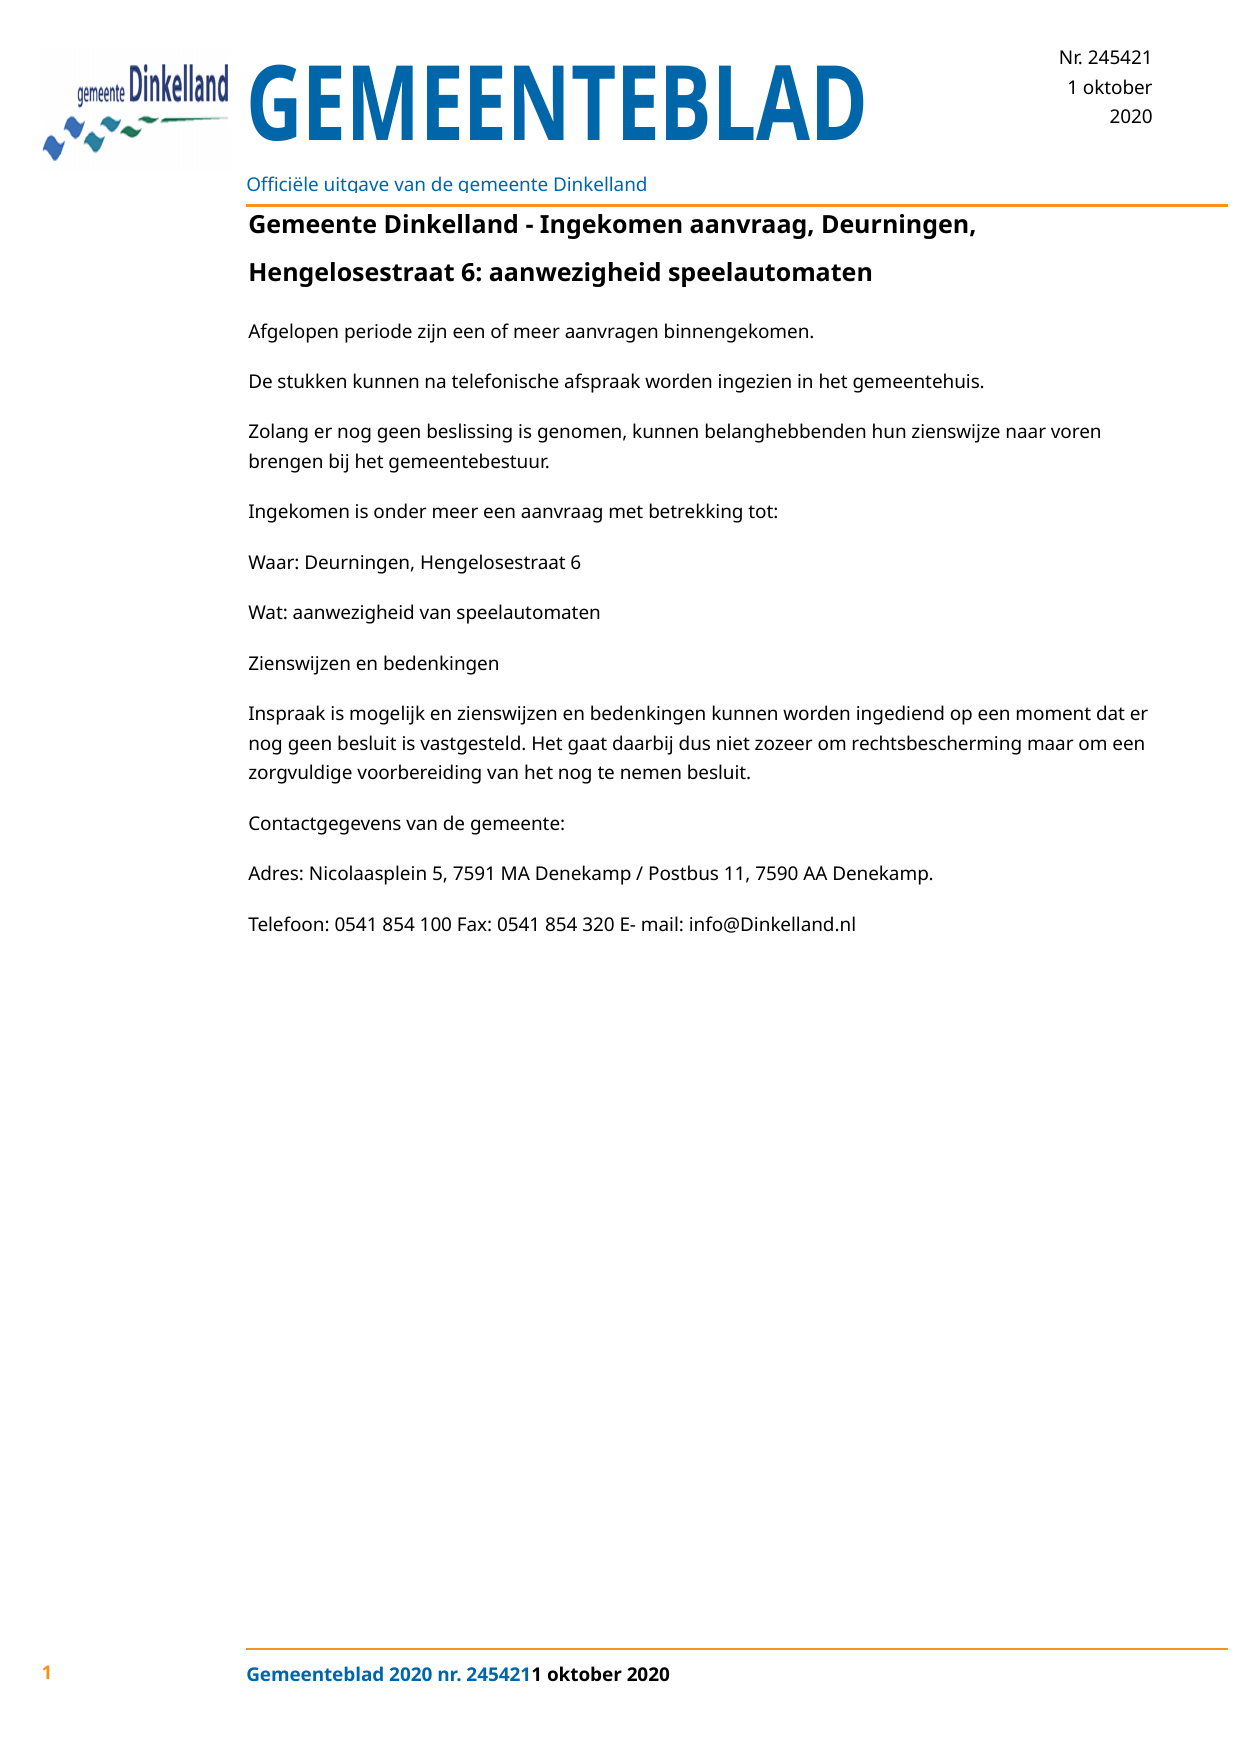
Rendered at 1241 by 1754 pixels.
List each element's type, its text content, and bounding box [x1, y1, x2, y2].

text Afgelopen periode zijn een of meer aanvragen binnengekomen. [248, 318, 1152, 344]
text Wat: aanwezigheid van speelautomaten [248, 599, 1152, 625]
text Inspraak is mogelijk en zienswijzen en bedenkingen kunnen worden ingediend op een moment dat er nog geen besluit is vastgesteld. Het gaat daarbij dus niet zozeer om rechtsbescherming maar om een zorgvuldige voorbereiding van het nog te nemen besluit. [248, 700, 1152, 785]
text Gemeente Dinkelland - Ingekomen aanvraag, Deurningen, Hengelosestraat 6: aanwezigheid speelautomaten [248, 207, 1152, 288]
text Ingekomen is onder meer een aanvraag met betrekking tot: [248, 499, 1152, 524]
text Adres: Nicolaasplein 5, 7591 MA Denekamp / Postbus 11, 7590 AA Denekamp. [248, 860, 1152, 886]
text Contactgegevens van de gemeente: [248, 810, 1152, 836]
text Telefoon: 0541 854 100 Fax: 0541 854 320 E- mail: info@Dinkelland.nl [248, 911, 1152, 937]
text Zolang er nog geen beslissing is genomen, kunnen belanghebbenden hun zienswijze naar voren brengen bij het gemeentebestuur. [248, 419, 1152, 474]
text De stukken kunnen na telefonische afspraak worden ingezien in het gemeentehuis. [248, 368, 1152, 394]
picture [41, 47, 231, 172]
text Zienswijzen en bedenkingen [248, 650, 1152, 676]
text Waar: Deurningen, Hengelosestraat 6 [248, 549, 1152, 575]
